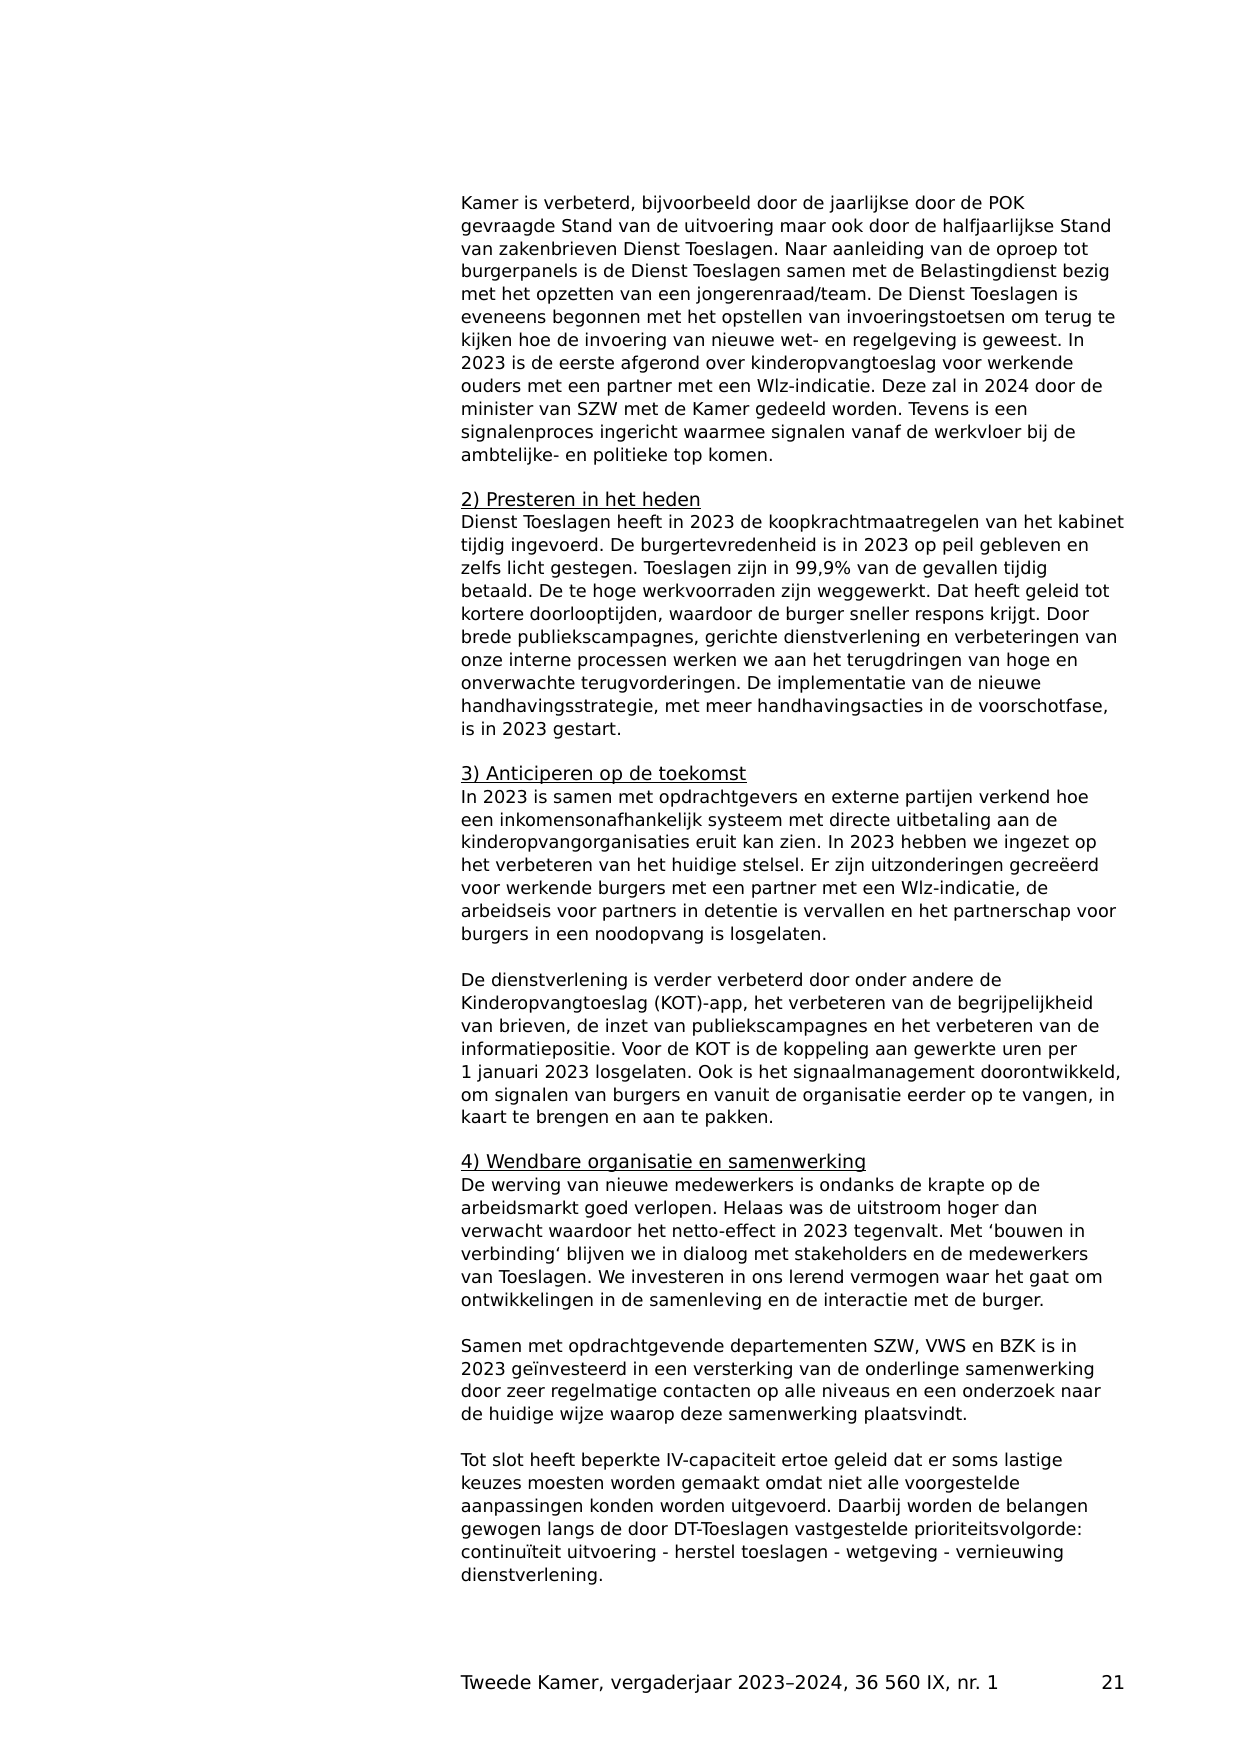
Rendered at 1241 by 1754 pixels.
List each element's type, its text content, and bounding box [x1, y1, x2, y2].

text 2) Presteren in het heden [461, 489, 1125, 511]
text In 2023 is samen met opdrachtgevers en externe partijen verkend hoe een inkomensonafhankelijk systeem met directe uitbetaling aan de kinderopvangorganisaties eruit kan zien. In 2023 hebben we ingezet op het verbeteren van het huidige stelsel. Er zijn uitzonderingen gecreëerd voor werkende burgers met een partner met een Wlz-indicatie, de arbeidseis voor partners in detentie is vervallen en het partnerschap voor burgers in een noodopvang is losgelaten. [461, 785, 1125, 945]
text Kamer is verbeterd, bijvoorbeeld door de jaarlijkse door de POK gevraagde Stand van de uitvoering maar ook door de halfjaarlijkse Stand van zakenbrieven Dienst Toeslagen. Naar aanleiding van de oproep tot burgerpanels is de Dienst Toeslagen samen met de Belastingdienst bezig met het opzetten van een jongerenraad/team. De Dienst Toeslagen is eveneens begonnen met het opstellen van invoeringstoetsen om terug te kijken hoe de invoering van nieuwe wet- en regelgeving is geweest. In 2023 is de eerste afgerond over kinderopvangtoeslag voor werkende ouders met een partner met een Wlz-indicatie. Deze zal in 2024 door de minister van SZW met de Kamer gedeeld worden. Tevens is een signalenproces ingericht waarmee signalen vanaf de werkvloer bij de ambtelijke- en politieke top komen. [461, 191, 1125, 466]
text Samen met opdrachtgevende departementen SZW, VWS en BZK is in 2023 geïnvesteerd in een versterking van de onderlinge samenwerking door zeer regelmatige contacten op alle niveaus en een onderzoek naar de huidige wijze waarop deze samenwerking plaatsvindt. [461, 1334, 1125, 1425]
text Dienst Toeslagen heeft in 2023 de koopkrachtmaatregelen van het kabinet tijdig ingevoerd. De burgertevredenheid is in 2023 op peil gebleven en zelfs licht gestegen. Toeslagen zijn in 99,9% van de gevallen tijdig betaald. De te hoge werkvoorraden zijn weggewerkt. Dat heeft geleid tot kortere doorlooptijden, waardoor de burger sneller respons krijgt. Door brede publiekscampagnes, gerichte dienstverlening en verbeteringen van onze interne processen werken we aan het terugdringen van hoge en onverwachte terugvorderingen. De implementatie van de nieuwe handhavingsstrategie, met meer handhavingsacties in de voorschotfase, is in 2023 gestart. [461, 511, 1125, 740]
text De dienstverlening is verder verbeterd door onder andere de Kinderopvangtoeslag (KOT)-app, het verbeteren van de begrijpelijkheid van brieven, de inzet van publiekscampagnes en het verbeteren van de informatiepositie. Voor de KOT is de koppeling aan gewerkte uren per 1 januari 2023 losgelaten. Ook is het signaalmanagement doorontwikkeld, om signalen van burgers en vanuit de organisatie eerder op te vangen, in kaart te brengen en aan te pakken. [461, 968, 1125, 1128]
text Tot slot heeft beperkte IV-capaciteit ertoe geleid dat er soms lastige keuzes moesten worden gemaakt omdat niet alle voorgestelde aanpassingen konden worden uitgevoerd. Daarbij worden de belangen gewogen langs de door DT-Toeslagen vastgestelde prioriteitsvolgorde: continuïteit uitvoering - herstel toeslagen - wetgeving - vernieuwing dienstverlening. [461, 1448, 1125, 1586]
text De werving van nieuwe medewerkers is ondanks de krapte op de arbeidsmarkt goed verlopen. Helaas was de uitstroom hoger dan verwacht waardoor het netto-effect in 2023 tegenvalt. Met ‘bouwen in verbinding‘ blijven we in dialoog met stakeholders en de medewerkers van Toeslagen. We investeren in ons lerend vermogen waar het gaat om ontwikkelingen in de samenleving en de interactie met de burger. [461, 1173, 1125, 1311]
text 3) Anticiperen op de toekomst [461, 763, 1125, 785]
text 4) Wendbare organisatie en samenwerking [461, 1151, 1125, 1173]
